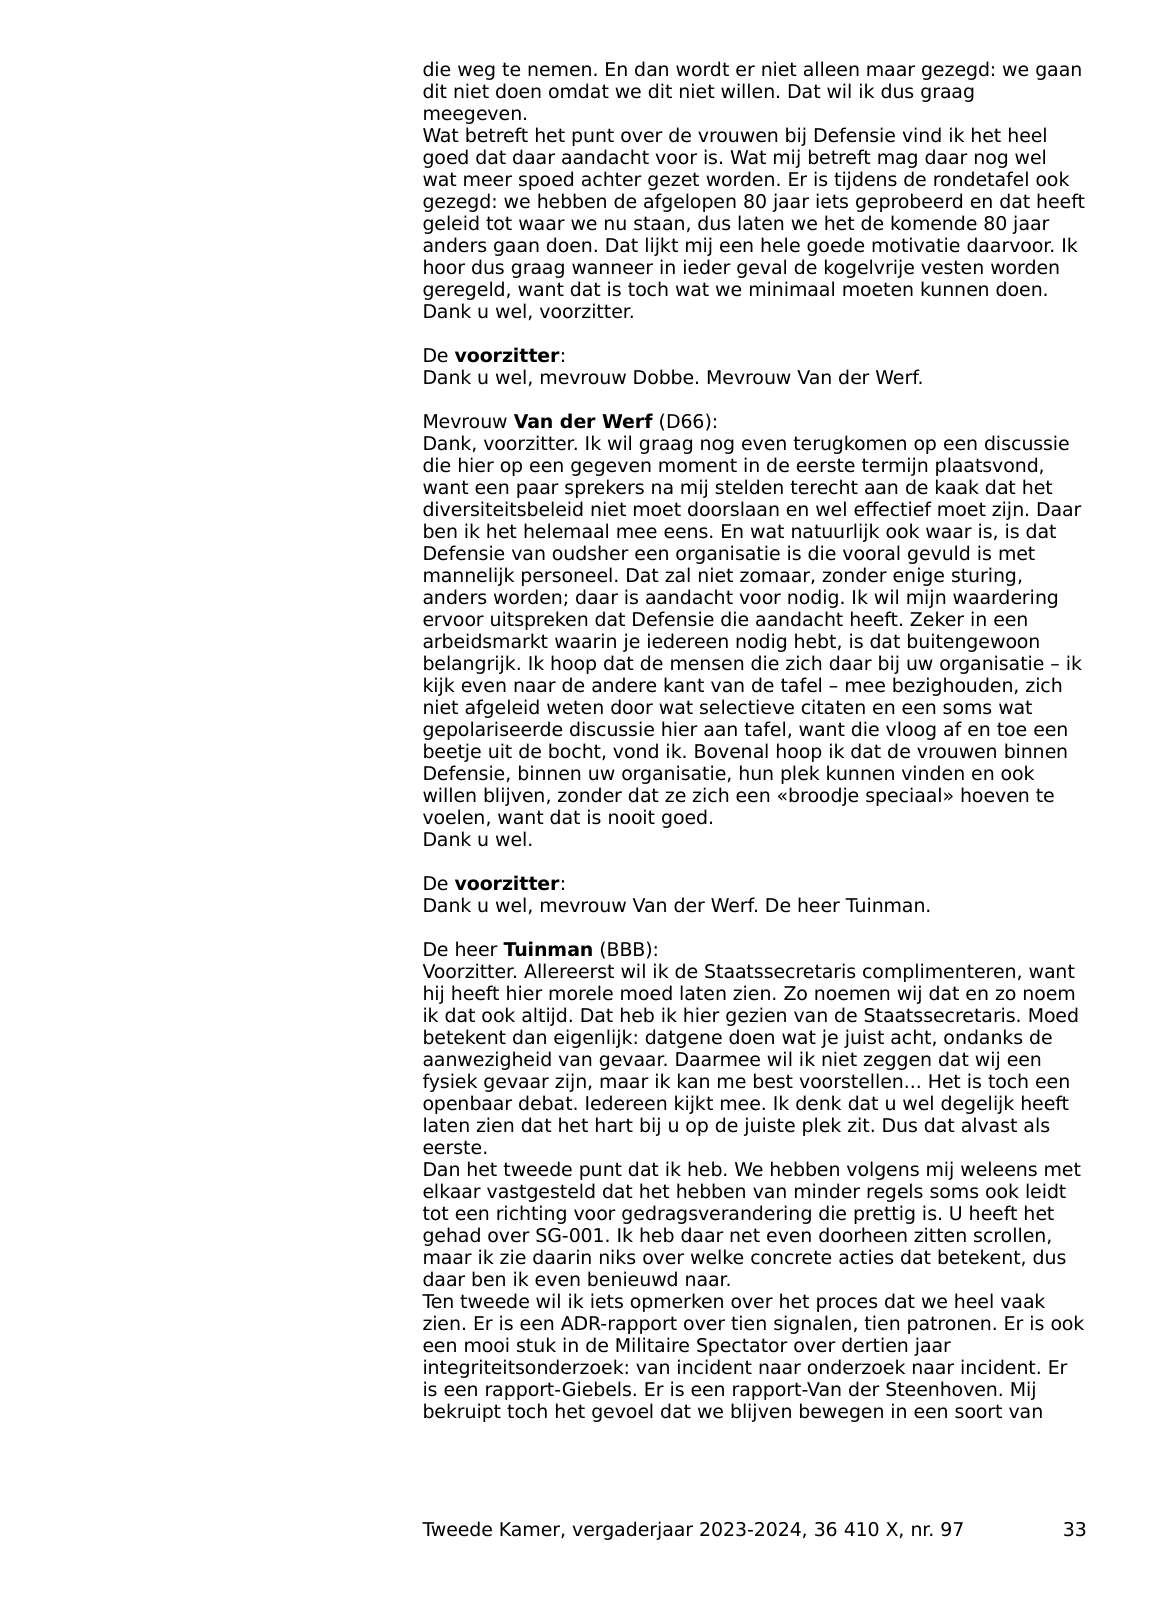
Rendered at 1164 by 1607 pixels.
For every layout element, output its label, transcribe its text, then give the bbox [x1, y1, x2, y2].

text Wat betreft het punt over de vrouwen bij Defensie vind ik het heel goed dat daar aandacht voor is. Wat mij betreft mag daar nog wel wat meer spoed achter gezet worden. Er is tijdens de rondetafel ook gezegd: we hebben de afgelopen 80 jaar iets geprobeerd en dat heeft geleid tot waar we nu staan, dus laten we het de komende 80 jaar anders gaan doen. Dat lijkt mij een hele goede motivatie daarvoor. Ik hoor dus graag wanneer in ieder geval de kogelvrije vesten worden geregeld, want dat is toch wat we minimaal moeten kunnen doen. [422, 125, 1087, 301]
text Mevrouw Van der Werf (D66): [422, 411, 1087, 433]
text Voorzitter. Allereerst wil ik de Staatssecretaris complimenteren, want hij heeft hier morele moed laten zien. Zo noemen wij dat en zo noem ik dat ook altijd. Dat heb ik hier gezien van de Staatssecretaris. Moed betekent dan eigenlijk: datgene doen wat je juist acht, ondanks de aanwezigheid van gevaar. Daarmee wil ik niet zeggen dat wij een fysiek gevaar zijn, maar ik kan me best voorstellen... Het is toch een openbaar debat. Iedereen kijkt mee. Ik denk dat u wel degelijk heeft laten zien dat het hart bij u op de juiste plek zit. Dus dat alvast als eerste. [422, 961, 1087, 1159]
text Dank, voorzitter. Ik wil graag nog even terugkomen op een discussie die hier op een gegeven moment in de eerste termijn plaatsvond, want een paar sprekers na mij stelden terecht aan de kaak dat het diversiteitsbeleid niet moet doorslaan en wel effectief moet zijn. Daar ben ik het helemaal mee eens. En wat natuurlijk ook waar is, is dat Defensie van oudsher een organisatie is die vooral gevuld is met mannelijk personeel. Dat zal niet zomaar, zonder enige sturing, anders worden; daar is aandacht voor nodig. Ik wil mijn waardering ervoor uitspreken dat Defensie die aandacht heeft. Zeker in een arbeidsmarkt waarin je iedereen nodig hebt, is dat buitengewoon belangrijk. Ik hoop dat de mensen die zich daar bij uw organisatie – ik kijk even naar de andere kant van de tafel – mee bezighouden, zich niet afgeleid weten door wat selectieve citaten en een soms wat gepolariseerde discussie hier aan tafel, want die vloog af en toe een beetje uit de bocht, vond ik. Bovenal hoop ik dat de vrouwen binnen Defensie, binnen uw organisatie, hun plek kunnen vinden en ook willen blijven, zonder dat ze zich een «broodje speciaal» hoeven te voelen, want dat is nooit goed. [422, 433, 1087, 829]
text Dank u wel, mevrouw Van der Werf. De heer Tuinman. [422, 895, 1087, 917]
text Dan het tweede punt dat ik heb. We hebben volgens mij weleens met elkaar vastgesteld dat het hebben van minder regels soms ook leidt tot een richting voor gedragsverandering die prettig is. U heeft het gehad over SG-001. Ik heb daar net even doorheen zitten scrollen, maar ik zie daarin niks over welke concrete acties dat betekent, dus daar ben ik even benieuwd naar. [422, 1159, 1087, 1291]
text Dank u wel, mevrouw Dobbe. Mevrouw Van der Werf. [422, 367, 1087, 389]
text Dank u wel, voorzitter. [422, 301, 1087, 323]
text De voorzitter: [422, 873, 1087, 895]
text Dank u wel. [422, 829, 1087, 851]
text De voorzitter: [422, 345, 1087, 367]
text die weg te nemen. En dan wordt er niet alleen maar gezegd: we gaan dit niet doen omdat we dit niet willen. Dat wil ik dus graag meegeven. [422, 59, 1087, 125]
text De heer Tuinman (BBB): [422, 939, 1087, 961]
text Ten tweede wil ik iets opmerken over het proces dat we heel vaak zien. Er is een ADR-rapport over tien signalen, tien patronen. Er is ook een mooi stuk in de Militaire Spectator over dertien jaar integriteitsonderzoek: van incident naar onderzoek naar incident. Er is een rapport-Giebels. Er is een rapport-Van der Steenhoven. Mij bekruipt toch het gevoel dat we blijven bewegen in een soort van [422, 1291, 1087, 1423]
